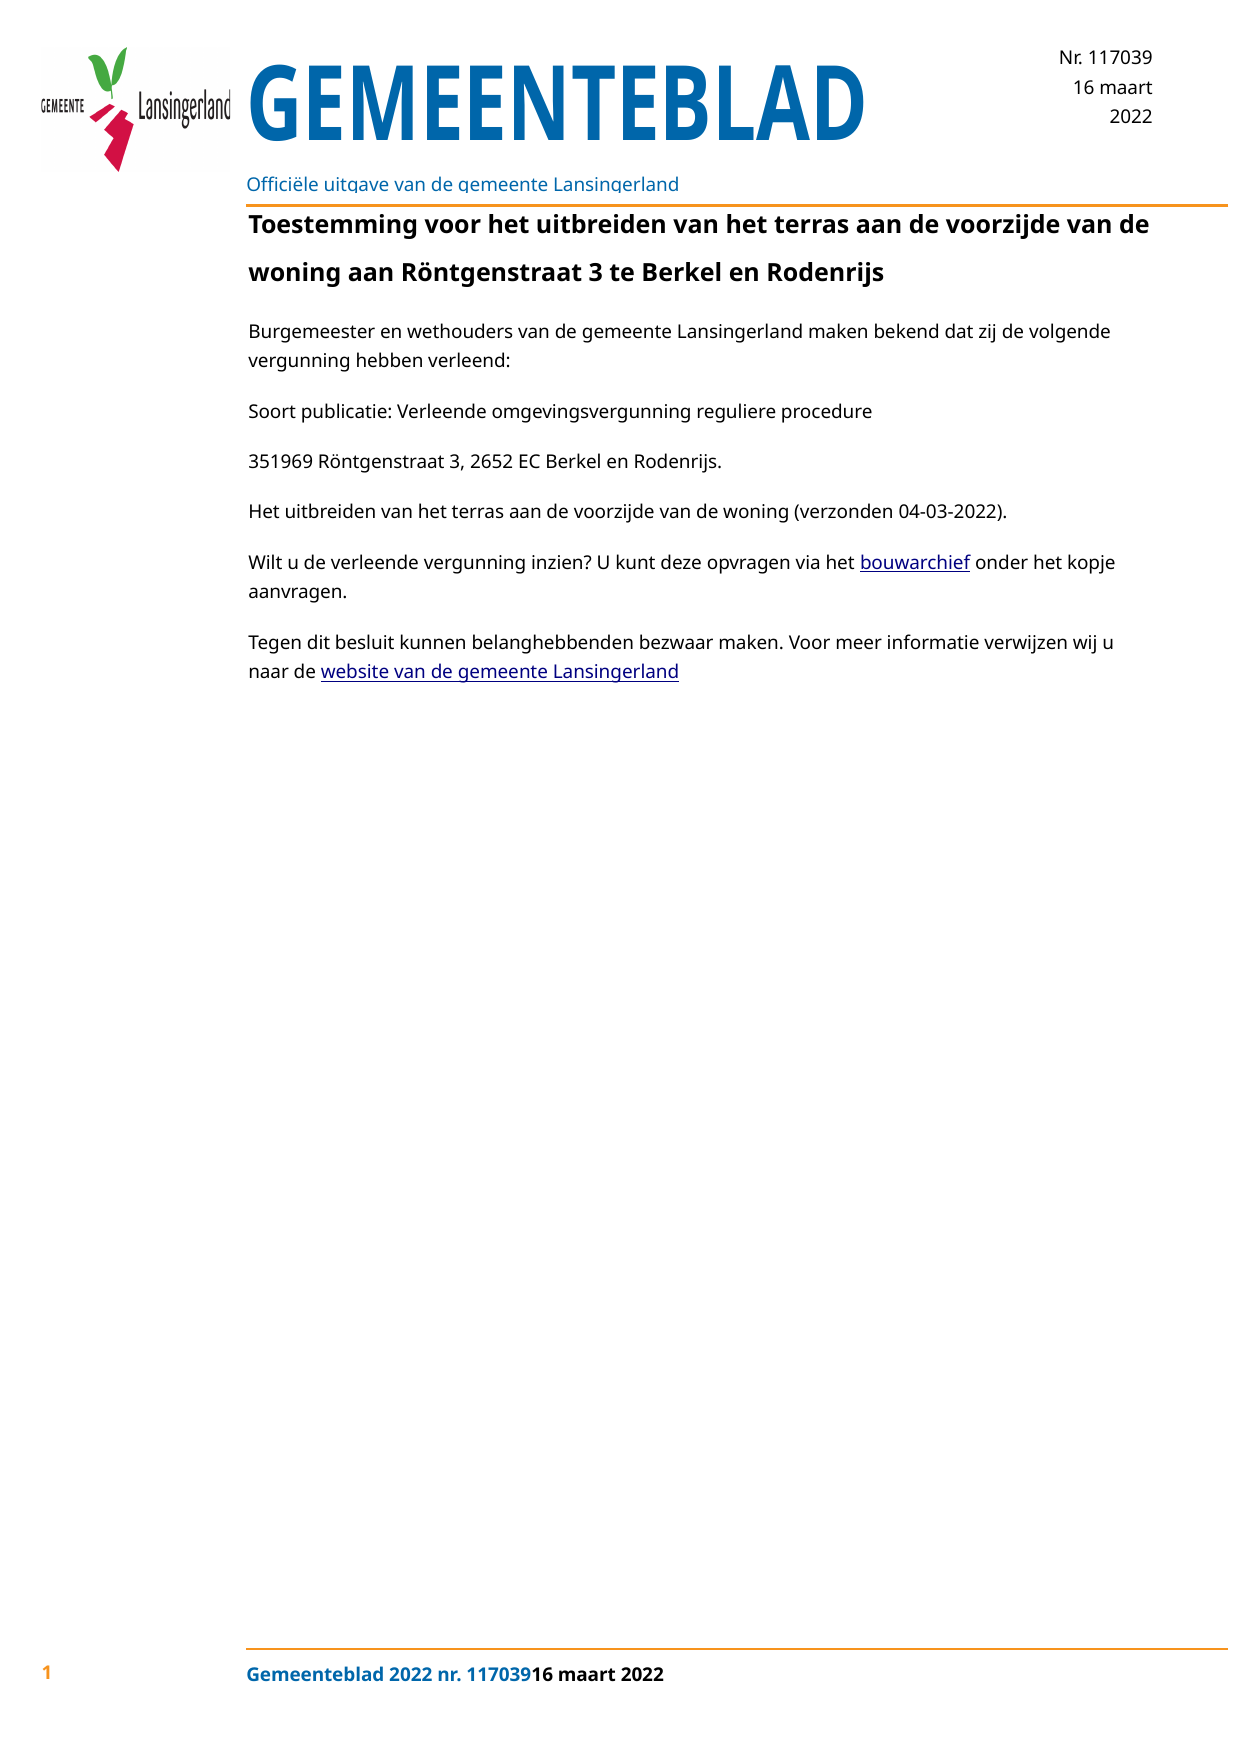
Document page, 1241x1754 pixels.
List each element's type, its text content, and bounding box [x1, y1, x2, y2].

text 351969 Röntgenstraat 3, 2652 EC Berkel en Rodenrijs. [248, 448, 1152, 474]
text Burgemeester en wethouders van de gemeente Lansingerland maken bekend dat zij de volgende vergunning hebben verleend: [248, 318, 1152, 373]
picture [41, 47, 231, 172]
text Tegen dit besluit kunnen belanghebbenden bezwaar maken. Voor meer informatie verwijzen wij u naar de website van de gemeente Lansingerland [248, 629, 1152, 684]
text Soort publicatie: Verleende omgevingsvergunning reguliere procedure [248, 398, 1152, 424]
text Wilt u de verleende vergunning inzien? U kunt deze opvragen via het bouwarchief onder het kopje aanvragen. [248, 549, 1152, 604]
text Het uitbreiden van het terras aan de voorzijde van de woning (verzonden 04-03-2022). [248, 499, 1152, 524]
text Toestemming voor het uitbreiden van het terras aan de voorzijde van de woning aan Röntgenstraat 3 te Berkel en Rodenrijs [248, 207, 1152, 288]
